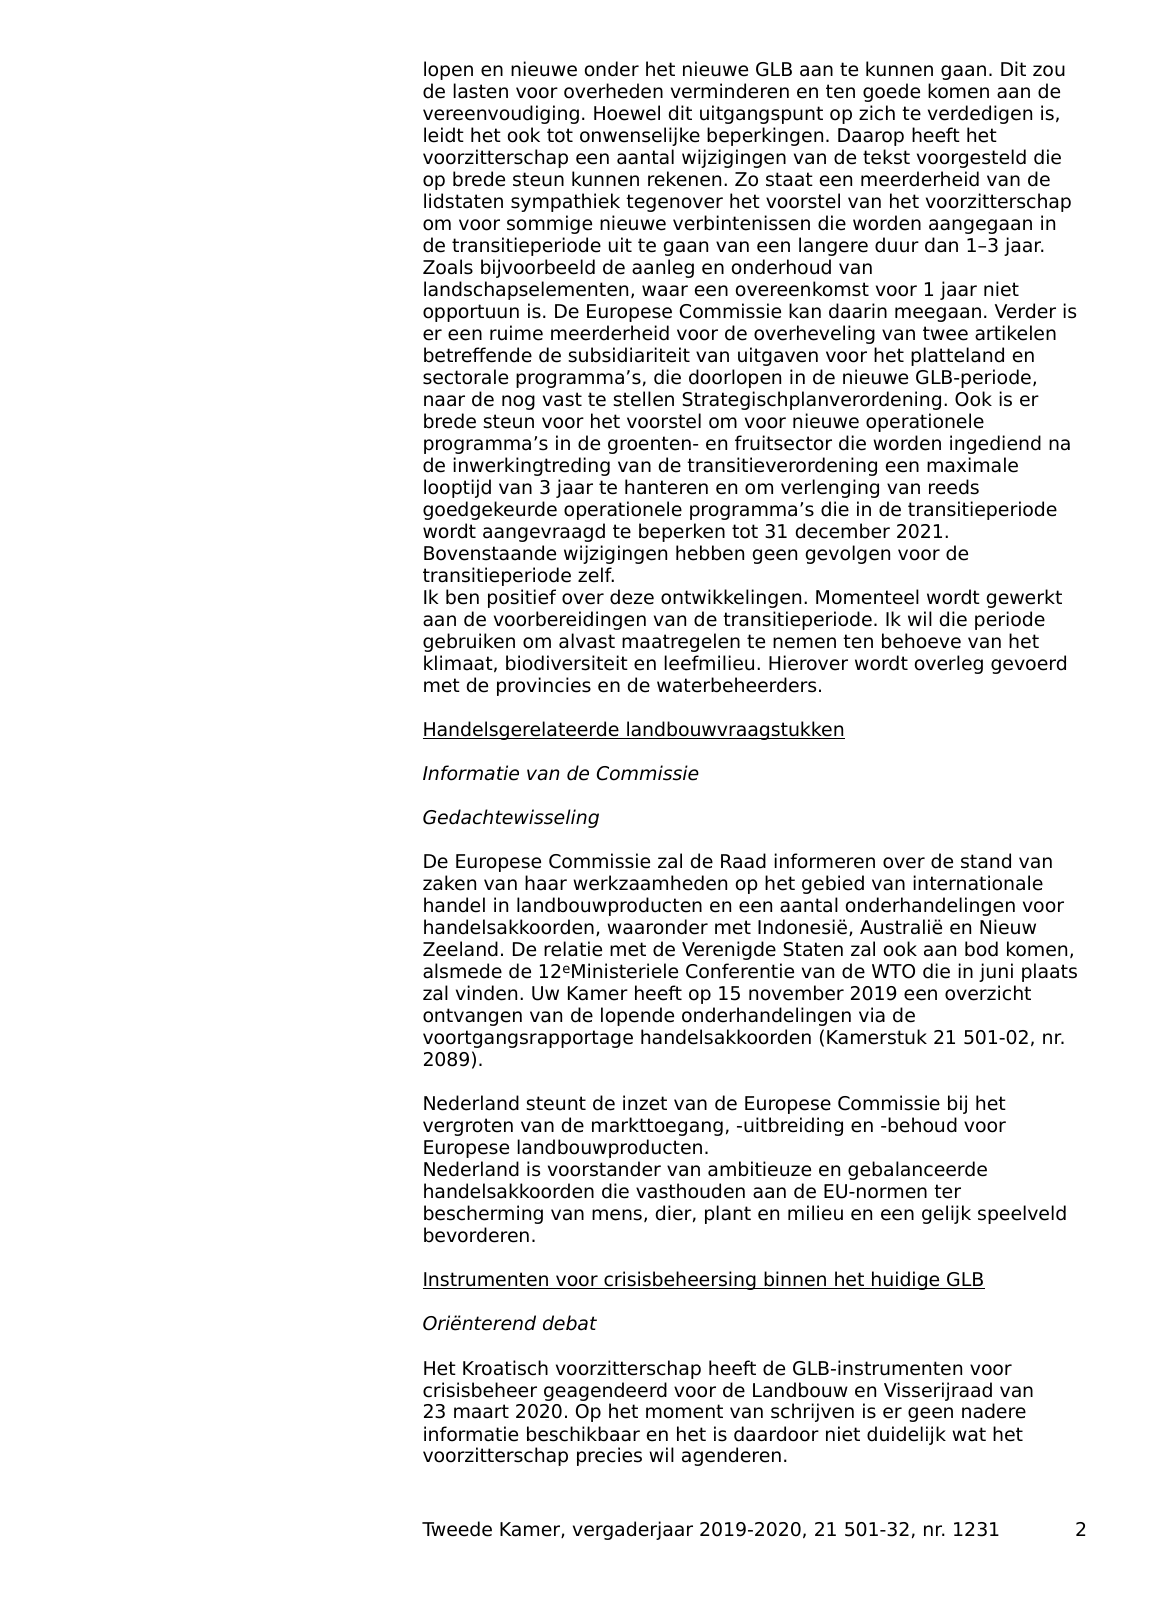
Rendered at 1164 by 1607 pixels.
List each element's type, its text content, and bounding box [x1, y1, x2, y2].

text Nederland steunt de inzet van de Europese Commissie bij het vergroten van de markttoegang, -uitbreiding en -behoud voor Europese landbouwproducten. [422, 1093, 1087, 1159]
text Ik ben positief over deze ontwikkelingen. Momenteel wordt gewerkt aan de voorbereidingen van de transitieperiode. Ik wil die periode gebruiken om alvast maatregelen te nemen ten behoeve van het klimaat, biodiversiteit en leefmilieu. Hierover wordt overleg gevoerd met de provincies en de waterbeheerders. [422, 587, 1087, 696]
subtitle Gedachtewisseling [422, 807, 1087, 829]
text Het Kroatisch voorzitterschap heeft de GLB-instrumenten voor crisisbeheer geagendeerd voor de Landbouw en Visserijraad van 23 maart 2020. Op het moment van schrijven is er geen nadere informatie beschikbaar en het is daardoor niet duidelijk wat het voorzitterschap precies wil agenderen. [422, 1357, 1087, 1467]
text lopen en nieuwe onder het nieuwe GLB aan te kunnen gaan. Dit zou de lasten voor overheden verminderen en ten goede komen aan de vereenvoudiging. Hoewel dit uitgangspunt op zich te verdedigen is, leidt het ook tot onwenselijke beperkingen. Daarop heeft het voorzitterschap een aantal wijzigingen van de tekst voorgesteld die op brede steun kunnen rekenen. Zo staat een meerderheid van de lidstaten sympathiek tegenover het voorstel van het voorzitterschap om voor sommige nieuwe verbintenissen die worden aangegaan in de transitieperiode uit te gaan van een langere duur dan 1–3 jaar. Zoals bijvoorbeeld de aanleg en onderhoud van landschapselementen, waar een overeenkomst voor 1 jaar niet opportuun is. De Europese Commissie kan daarin meegaan. Verder is er een ruime meerderheid voor de overheveling van twee artikelen betreffende de subsidiariteit van uitgaven voor het platteland en sectorale programma’s, die doorlopen in de nieuwe GLB-periode, naar de nog vast te stellen Strategischplanverordening. Ook is er brede steun voor het voorstel om voor nieuwe operationele programma’s in de groenten- en fruitsector die worden ingediend na de inwerkingtreding van de transitieverordening een maximale looptijd van 3 jaar te hanteren en om verlenging van reeds goedgekeurde operationele programma’s die in de transitieperiode wordt aangevraagd te beperken tot 31 december 2021. Bovenstaande wijzigingen hebben geen gevolgen voor de transitieperiode zelf. [422, 59, 1087, 587]
text Nederland is voorstander van ambitieuze en gebalanceerde handelsakkoorden die vasthouden aan de EU-normen ter bescherming van mens, dier, plant en milieu en een gelijk speelveld bevorderen. [422, 1159, 1087, 1247]
subtitle Instrumenten voor crisisbeheersing binnen het huidige GLB [422, 1269, 1087, 1291]
subtitle Informatie van de Commissie [422, 763, 1087, 785]
subtitle Handelsgerelateerde landbouwvraagstukken [422, 719, 1087, 741]
subtitle Oriënterend debat [422, 1313, 1087, 1335]
text De Europese Commissie zal de Raad informeren over de stand van zaken van haar werkzaamheden op het gebied van internationale handel in landbouwproducten en een aantal onderhandelingen voor handelsakkoorden, waaronder met Indonesië, Australië en Nieuw Zeeland. De relatie met de Verenigde Staten zal ook aan bod komen, alsmede de 12eMinisteriele Conferentie van de WTO die in juni plaats zal vinden. Uw Kamer heeft op 15 november 2019 een overzicht ontvangen van de lopende onderhandelingen via de voortgangsrapportage handelsakkoorden (Kamerstuk 21 501-02, nr. 2089). [422, 851, 1087, 1071]
